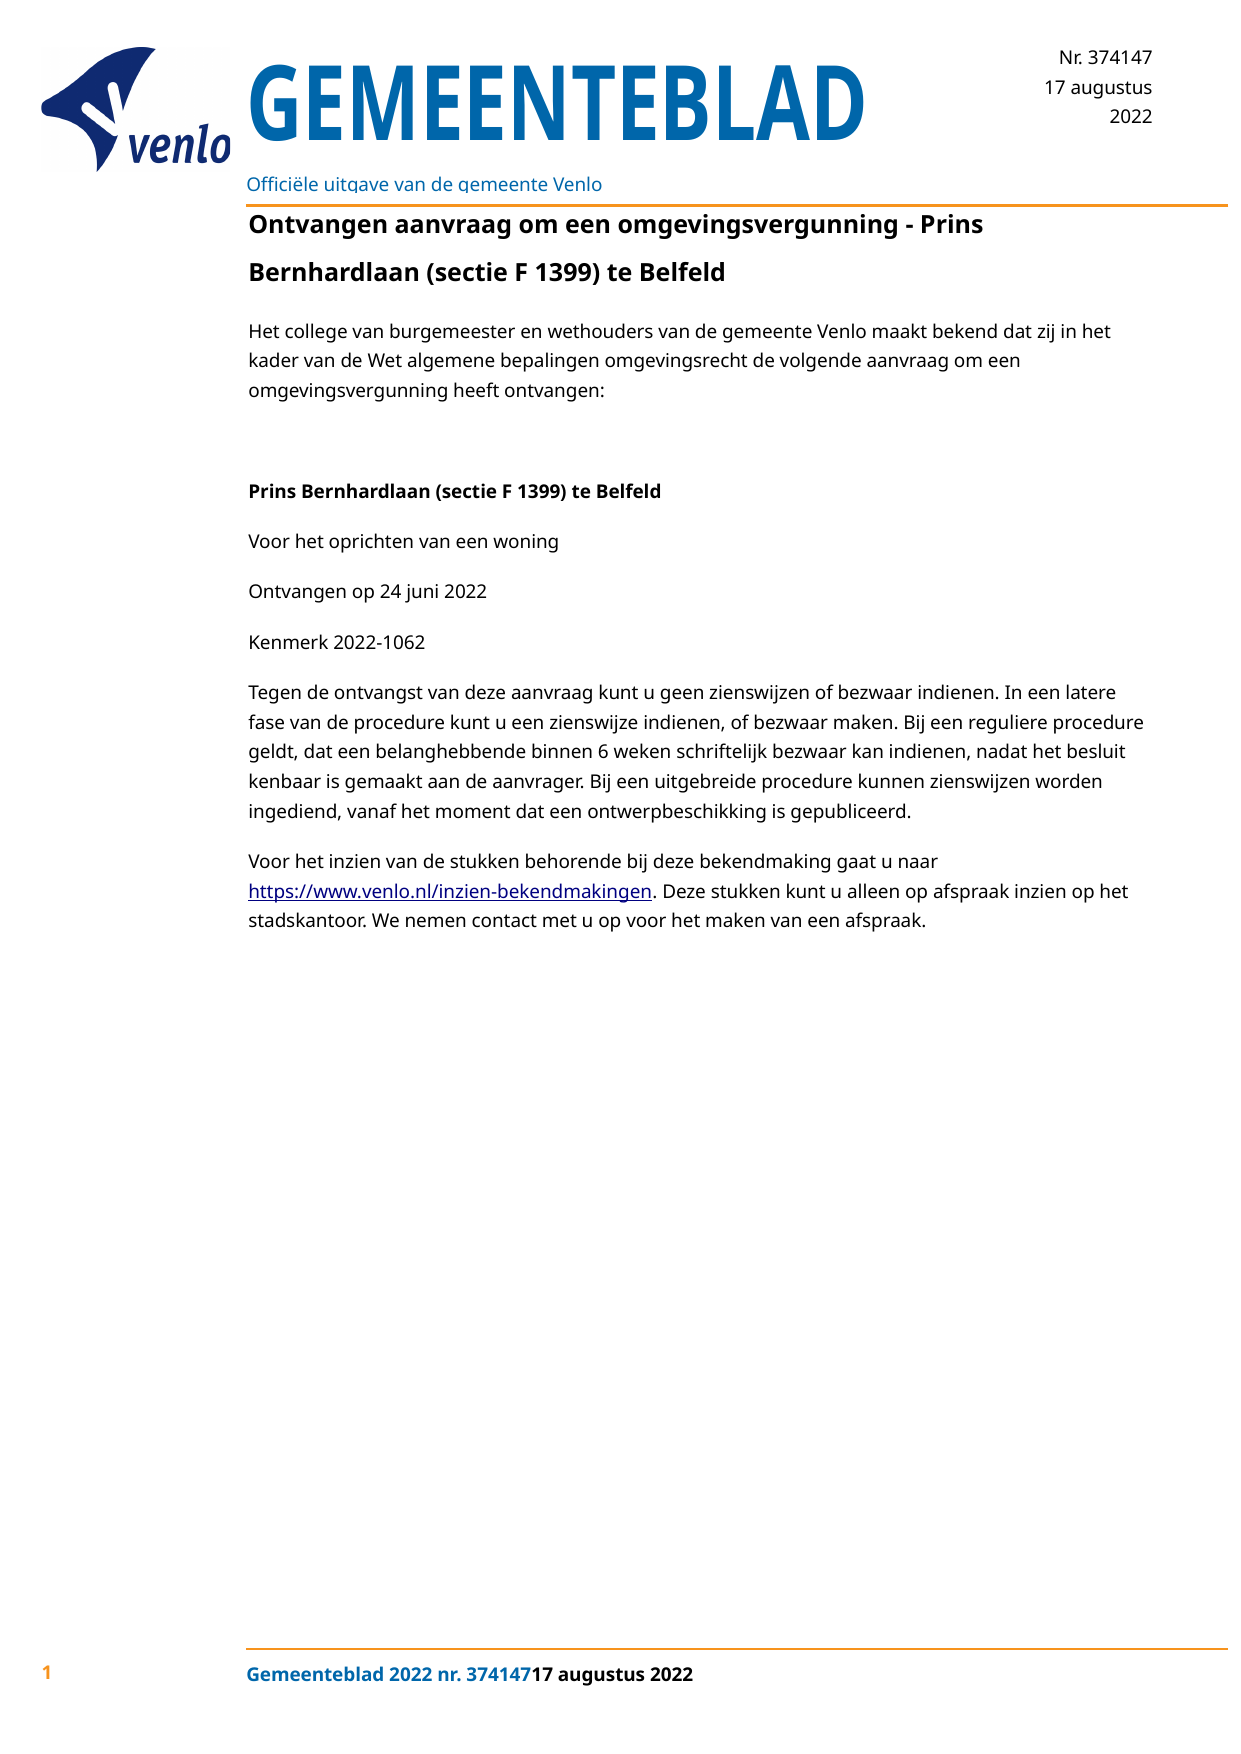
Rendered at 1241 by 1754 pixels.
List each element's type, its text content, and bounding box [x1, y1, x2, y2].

text Ontvangen op 24 juni 2022 [248, 579, 1152, 604]
text Ontvangen aanvraag om een omgevingsvergunning - Prins Bernhardlaan (sectie F 1399) te Belfeld [248, 207, 1152, 288]
text Het college van burgemeester en wethouders van de gemeente Venlo maakt bekend dat zij in het kader van de Wet algemene bepalingen omgevingsrecht de volgende aanvraag om een omgevingsvergunning heeft ontvangen: [248, 318, 1152, 403]
picture [41, 47, 231, 172]
text Tegen de ontvangst van deze aanvraag kunt u geen zienswijzen of bezwaar indienen. In een latere fase van de procedure kunt u een zienswijze indienen, of bezwaar maken. Bij een reguliere procedure geldt, dat een belanghebbende binnen 6 weken schriftelijk bezwaar kan indienen, nadat het besluit kenbaar is gemaakt aan de aanvrager. Bij een uitgebreide procedure kunnen zienswijzen worden ingediend, vanaf het moment dat een ontwerpbeschikking is gepubliceerd. [248, 679, 1152, 824]
text Voor het oprichten van een woning [248, 528, 1152, 554]
text Prins Bernhardlaan (sectie F 1399) te Belfeld [248, 478, 1152, 504]
text Voor het inzien van de stukken behorende bij deze bekendmaking gaat u naar https://www.venlo.nl/inzien-bekendmakingen. Deze stukken kunt u alleen op afspraak inzien op het stadskantoor. We nemen contact met u op voor het maken van een afspraak. [248, 848, 1152, 933]
text Kenmerk 2022-1062 [248, 629, 1152, 655]
